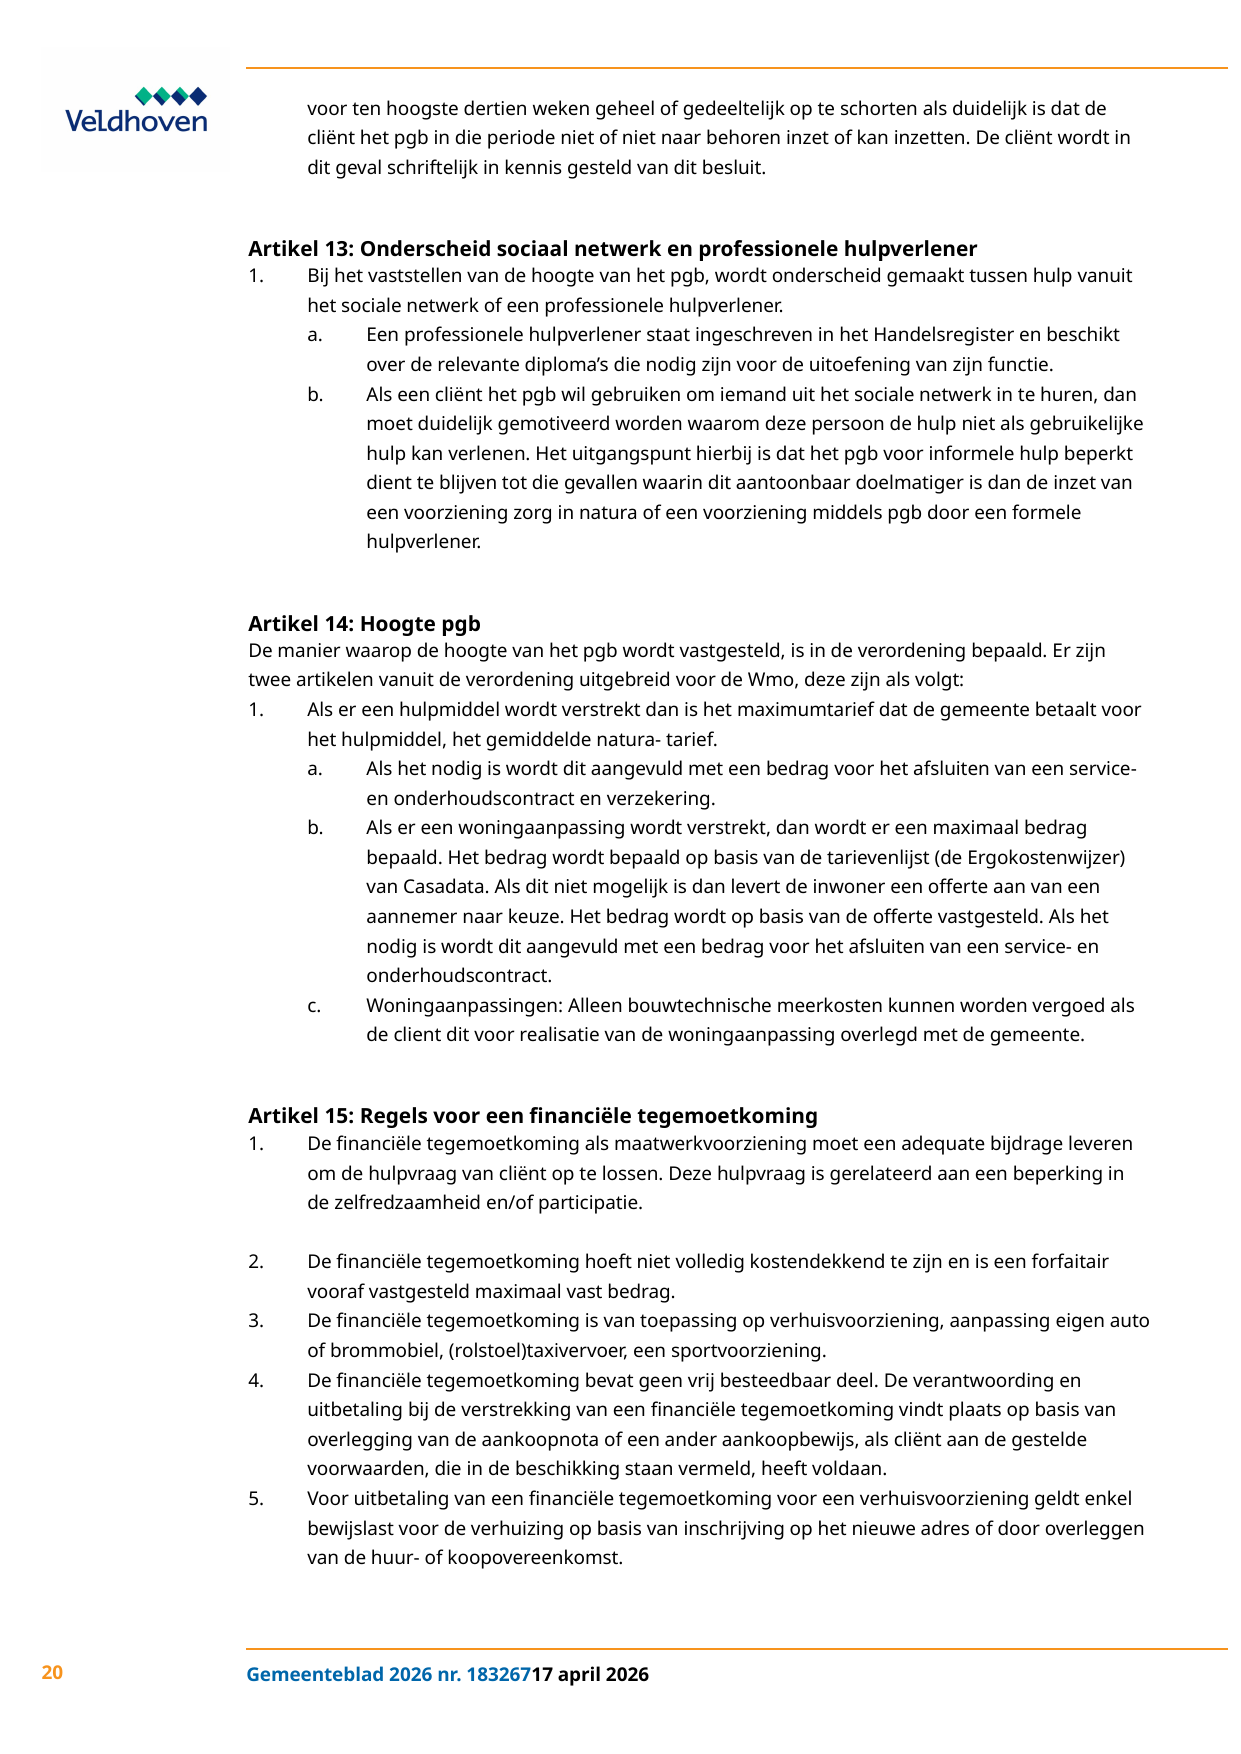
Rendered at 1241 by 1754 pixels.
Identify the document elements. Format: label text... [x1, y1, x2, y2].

list De financiële tegemoetkoming bevat geen vrij besteedbaar deel. De verantwoording en uitbetaling bij de verstrekking van een financiële tegemoetkoming vindt plaats op basis van overlegging van de aankoopnota of een ander aankoopbewijs, als cliënt aan de gestelde voorwaarden, die in de beschikking staan vermeld, heeft voldaan. [248, 1367, 1152, 1481]
list Bij het vaststellen van de hoogte van het pgb, wordt onderscheid gemaakt tussen hulp vanuit het sociale netwerk of een professionele hulpverlener. [248, 262, 1152, 318]
text De manier waarop de hoogte van het pgb wordt vastgesteld, is in de verordening bepaald. Er zijn twee artikelen vanuit de verordening uitgebreid voor de Wmo, deze zijn als volgt: [248, 637, 1152, 692]
list De financiële tegemoetkoming is van toepassing op verhuisvoorziening, aanpassing eigen auto of brommobiel, (rolstoel)taxivervoer, een sportvoorziening. [248, 1308, 1152, 1363]
list Een professionele hulpverlener staat ingeschreven in het Handelsregister en beschikt over de relevante diploma’s die nodig zijn voor de uitoefening van zijn functie. [307, 322, 1152, 377]
text Artikel 13: Onderscheid sociaal netwerk en professionele hulpverlener [248, 234, 1152, 262]
list De financiële tegemoetkoming hoeft niet volledig kostendekkend te zijn en is een forfaitair vooraf vastgesteld maximaal vast bedrag. [248, 1248, 1152, 1304]
list voor ten hoogste dertien weken geheel of gedeeltelijk op te schorten als duidelijk is dat de cliënt het pgb in die periode niet of niet naar behoren inzet of kan inzetten. De cliënt wordt in dit geval schriftelijk in kennis gesteld van dit besluit. [248, 95, 1152, 180]
list De financiële tegemoetkoming als maatwerkvoorziening moet een adequate bijdrage leveren om de hulpvraag van cliënt op te lossen. Deze hulpvraag is gerelateerd aan een beperking in de zelfredzaamheid en/of participatie. [248, 1130, 1152, 1215]
list Woningaanpassingen: Alleen bouwtechnische meerkosten kunnen worden vergoed als de client dit voor realisatie van de woningaanpassing overlegd met de gemeente. [307, 992, 1152, 1047]
list Voor uitbetaling van een financiële tegemoetkoming voor een verhuisvoorziening geldt enkel bewijslast voor de verhuizing op basis van inschrijving op het nieuwe adres of door overleggen van de huur- of koopovereenkomst. [248, 1485, 1152, 1570]
list Als een cliënt het pgb wil gebruiken om iemand uit het sociale netwerk in te huren, dan moet duidelijk gemotiveerd worden waarom deze persoon de hulp niet als gebruikelijke hulp kan verlenen. Het uitgangspunt hierbij is dat het pgb voor informele hulp beperkt dient te blijven tot die gevallen waarin dit aantoonbaar doelmatiger is dan de inzet van een voorziening zorg in natura of een voorziening middels pgb door een formele hulpverlener. [307, 381, 1152, 554]
text Artikel 14: Hoogte pgb [248, 609, 1152, 637]
list Als het nodig is wordt dit aangevuld met een bedrag voor het afsluiten van een service- en onderhoudscontract en verzekering. [307, 755, 1152, 811]
text Artikel 15: Regels voor een financiële tegemoetkoming [248, 1102, 1152, 1130]
list Als er een hulpmiddel wordt verstrekt dan is het maximumtarief dat de gemeente betaalt voor het hulpmiddel, het gemiddelde natura- tarief. [248, 696, 1152, 752]
picture [41, 47, 231, 172]
list Als er een woningaanpassing wordt verstrekt, dan wordt er een maximaal bedrag bepaald. Het bedrag wordt bepaald op basis van de tarievenlijst (de Ergokostenwijzer) van Casadata. Als dit niet mogelijk is dan levert de inwoner een offerte aan van een aannemer naar keuze. Het bedrag wordt op basis van de offerte vastgesteld. Als het nodig is wordt dit aangevuld met een bedrag voor het afsluiten van een service- en onderhoudscontract. [307, 814, 1152, 988]
